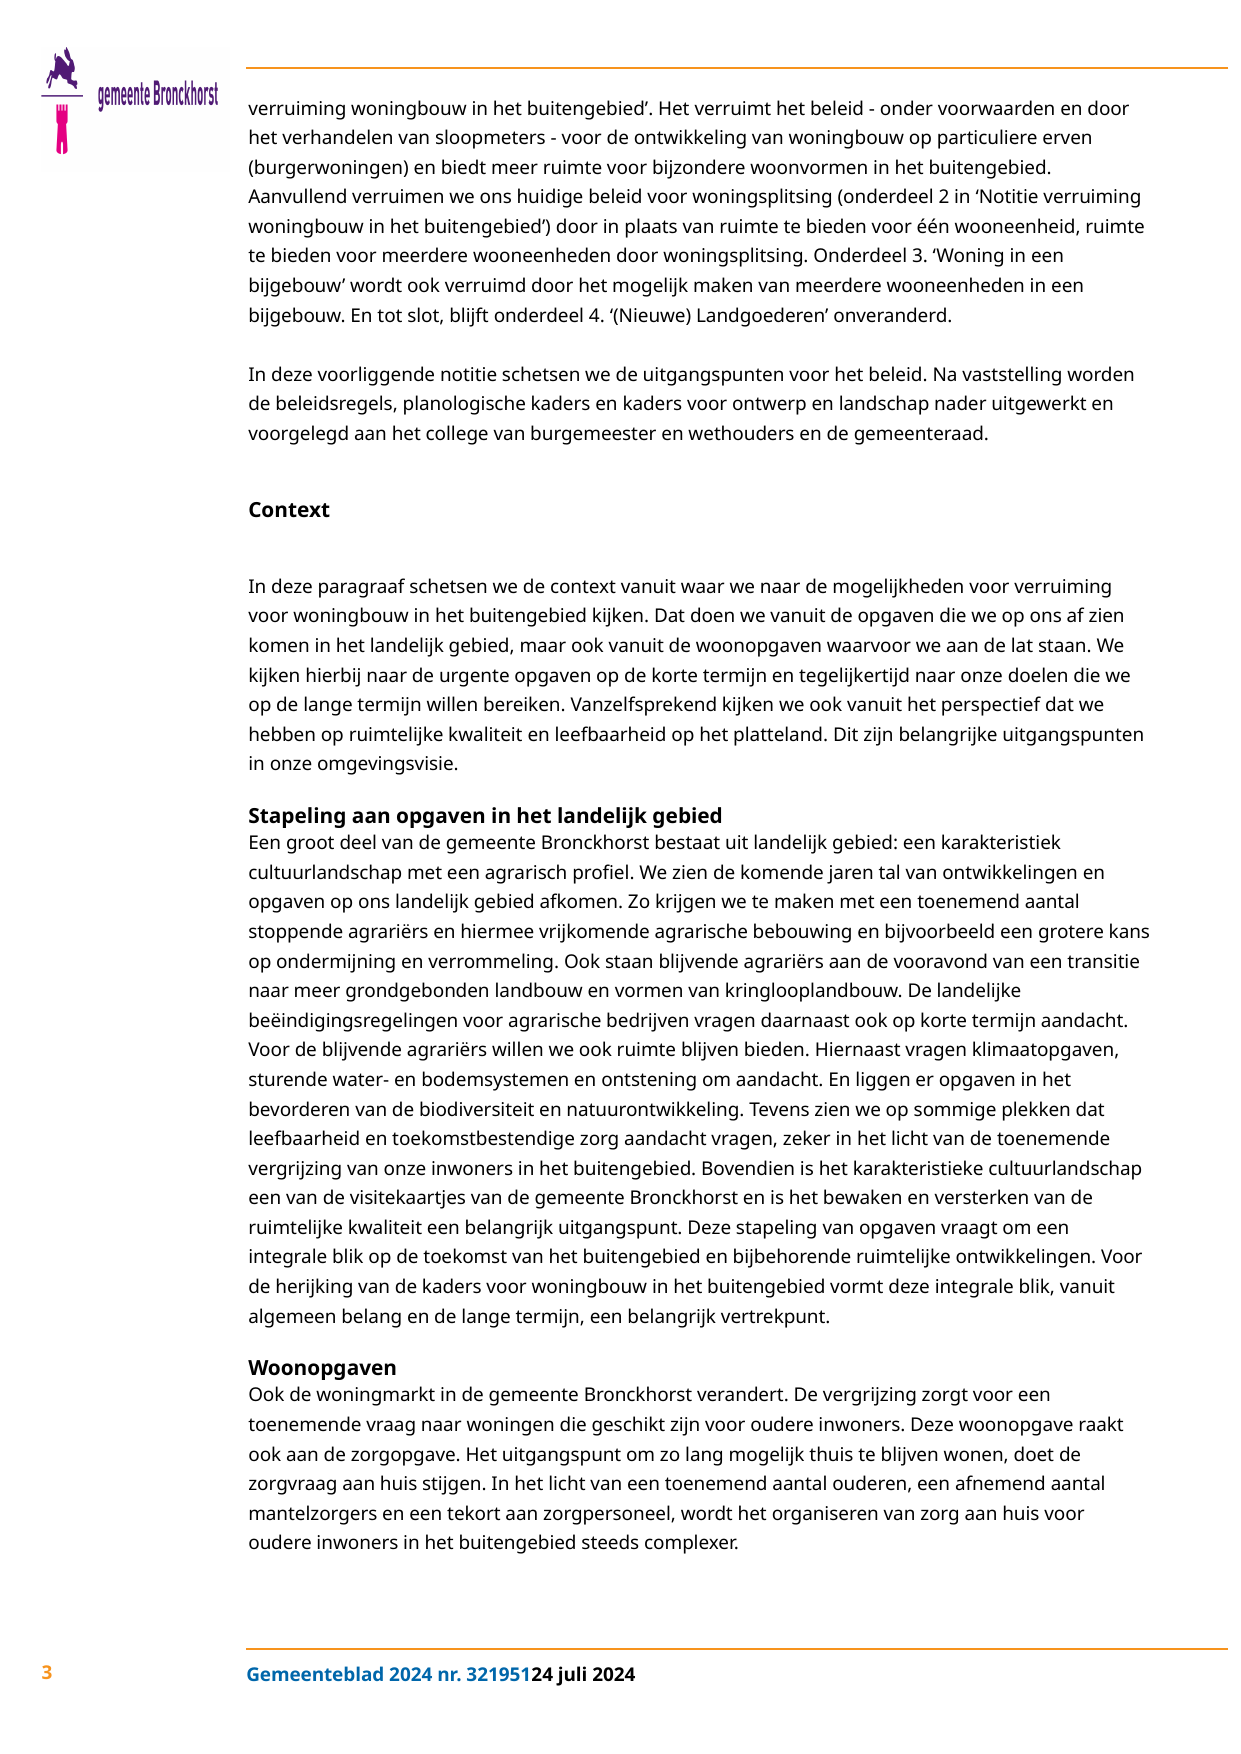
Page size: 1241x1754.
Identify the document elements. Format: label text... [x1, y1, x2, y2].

text In deze paragraaf schetsen we de context vanuit waar we naar de mogelijkheden voor verruiming voor woningbouw in het buitengebied kijken. Dat doen we vanuit de opgaven die we op ons af zien komen in het landelijk gebied, maar ook vanuit de woonopgaven waarvoor we aan de lat staan. We kijken hierbij naar de urgente opgaven op de korte termijn en tegelijkertijd naar onze doelen die we op de lange termijn willen bereiken. Vanzelfsprekend kijken we ook vanuit het perspectief dat we hebben op ruimtelijke kwaliteit en leefbaarheid op het platteland. Dit zijn belangrijke uitgangspunten in onze omgevingsvisie. [248, 573, 1152, 776]
text Stapeling aan opgaven in het landelijk gebied [248, 801, 1152, 829]
text verruiming woningbouw in het buitengebied’. Het verruimt het beleid - onder voorwaarden en door het verhandelen van sloopmeters - voor de ontwikkeling van woningbouw op particuliere erven (burgerwoningen) en biedt meer ruimte voor bijzondere woonvormen in het buitengebied. Aanvullend verruimen we ons huidige beleid voor woningsplitsing (onderdeel 2 in ‘Notitie verruiming woningbouw in het buitengebied’) door in plaats van ruimte te bieden voor één wooneenheid, ruimte te bieden voor meerdere wooneenheden door woningsplitsing. Onderdeel 3. ‘Woning in een bijgebouw’ wordt ook verruimd door het mogelijk maken van meerdere wooneenheden in een bijgebouw. En tot slot, blijft onderdeel 4. ‘(Nieuwe) Landgoederen’ onveranderd. [248, 95, 1152, 328]
text Woonopgaven [248, 1353, 1152, 1382]
picture [41, 47, 231, 172]
text Een groot deel van de gemeente Bronckhorst bestaat uit landelijk gebied: een karakteristiek cultuurlandschap met een agrarisch profiel. We zien de komende jaren tal van ontwikkelingen en opgaven op ons landelijk gebied afkomen. Zo krijgen we te maken met een toenemend aantal stoppende agrariërs en hiermee vrijkomende agrarische bebouwing en bijvoorbeeld een grotere kans op ondermijning en verrommeling. Ook staan blijvende agrariërs aan de vooravond van een transitie naar meer grondgebonden landbouw en vormen van kringlooplandbouw. De landelijke beëindigingsregelingen voor agrarische bedrijven vragen daarnaast ook op korte termijn aandacht. Voor de blijvende agrariërs willen we ook ruimte blijven bieden. Hiernaast vragen klimaatopgaven, sturende water- en bodemsystemen en ontstening om aandacht. En liggen er opgaven in het bevorderen van de biodiversiteit en natuurontwikkeling. Tevens zien we op sommige plekken dat leefbaarheid en toekomstbestendige zorg aandacht vragen, zeker in het licht van de toenemende vergrijzing van onze inwoners in het buitengebied. Bovendien is het karakteristieke cultuurlandschap een van de visitekaartjes van de gemeente Bronckhorst en is het bewaken en versterken van de ruimtelijke kwaliteit een belangrijk uitgangspunt. Deze stapeling van opgaven vraagt om een integrale blik op de toekomst van het buitengebied en bijbehorende ruimtelijke ontwikkelingen. Voor de herijking van de kaders voor woningbouw in het buitengebied vormt deze integrale blik, vanuit algemeen belang en de lange termijn, een belangrijk vertrekpunt. [248, 829, 1152, 1328]
text Context [248, 495, 1152, 524]
text Ook de woningmarkt in de gemeente Bronckhorst verandert. De vergrijzing zorgt voor een toenemende vraag naar woningen die geschikt zijn voor oudere inwoners. Deze woonopgave raakt ook aan de zorgopgave. Het uitgangspunt om zo lang mogelijk thuis te blijven wonen, doet de zorgvraag aan huis stijgen. In het licht van een toenemend aantal ouderen, een afnemend aantal mantelzorgers en een tekort aan zorgpersoneel, wordt het organiseren van zorg aan huis voor oudere inwoners in het buitengebied steeds complexer. [248, 1382, 1152, 1555]
text In deze voorliggende notitie schetsen we de uitgangspunten voor het beleid. Na vaststelling worden de beleidsregels, planologische kaders en kaders voor ontwerp en landschap nader uitgewerkt en voorgelegd aan het college van burgemeester en wethouders en de gemeenteraad. [248, 361, 1152, 446]
